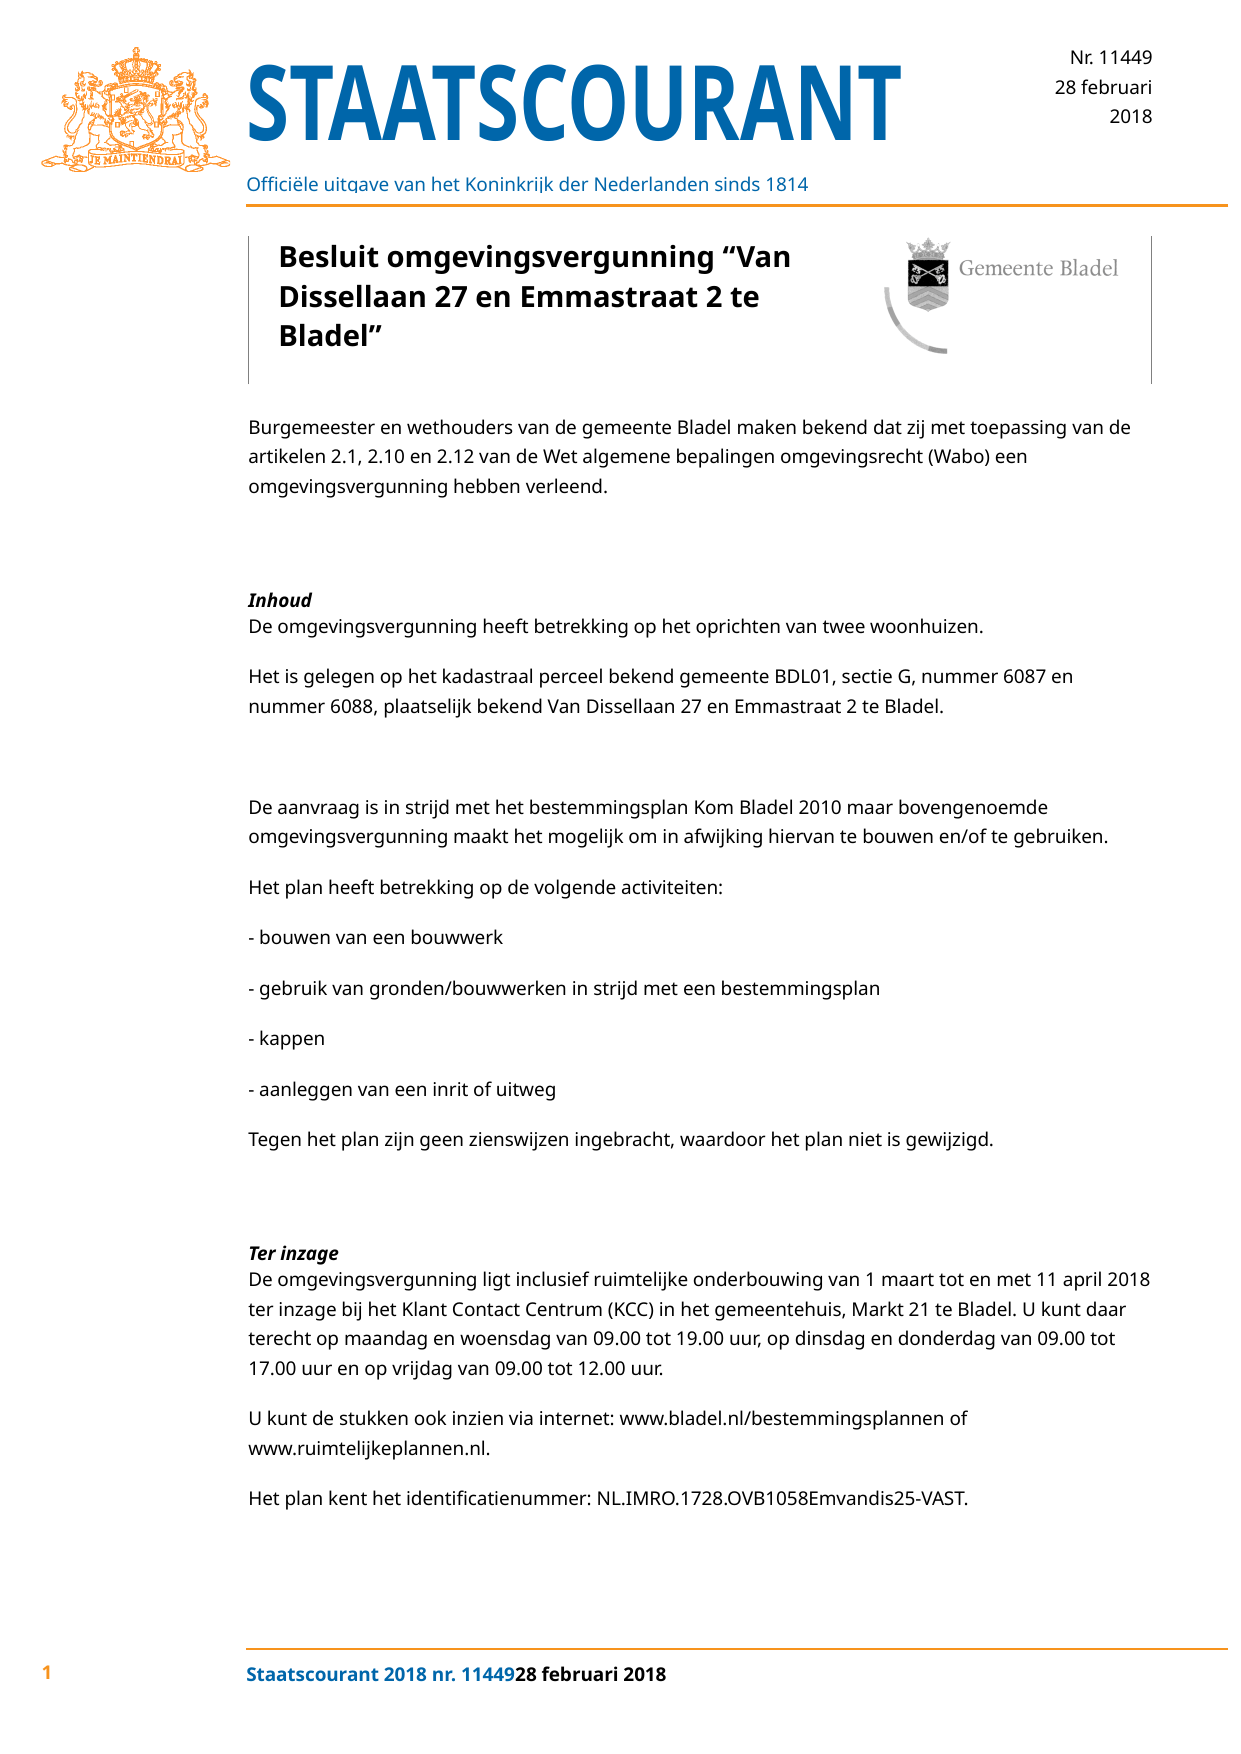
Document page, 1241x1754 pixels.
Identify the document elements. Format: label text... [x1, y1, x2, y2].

text De omgevingsvergunning ligt inclusief ruimtelijke onderbouwing van 1 maart tot en met 11 april 2018 ter inzage bij het Klant Contact Centrum (KCC) in het gemeentehuis, Markt 21 te Bladel. U kunt daar terecht op maandag en woensdag van 09.00 tot 19.00 uur, op dinsdag en donderdag van 09.00 tot 17.00 uur en op vrijdag van 09.00 tot 12.00 uur. [248, 1266, 1152, 1381]
text Inhoud [248, 587, 1152, 613]
picture [882, 236, 1119, 355]
text Ter inzage [248, 1241, 1152, 1266]
text De omgevingsvergunning heeft betrekking op het oprichten van twee woonhuizen. [248, 613, 1152, 639]
picture [41, 47, 231, 172]
text - kappen [248, 1025, 1152, 1051]
text - bouwen van een bouwwerk [248, 924, 1152, 950]
text - gebruik van gronden/bouwwerken in strijd met een bestemmingsplan [248, 975, 1152, 1001]
text U kunt de stukken ook inzien via internet: www.bladel.nl/bestemmingsplannen of www.ruimtelijkeplannen.nl. [248, 1405, 1152, 1461]
table_header [850, 236, 1151, 384]
text - aanleggen van een inrit of uitweg [248, 1076, 1152, 1101]
table_header Besluit omgevingsvergunning “Van Dissellaan 27 en Emmastraat 2 te Bladel” [249, 236, 850, 384]
text Het plan heeft betrekking op de volgende activiteiten: [248, 874, 1152, 900]
text Het is gelegen op het kadastraal perceel bekend gemeente BDL01, sectie G, nummer 6087 en nummer 6088, plaatselijk bekend Van Dissellaan 27 en Emmastraat 2 te Bladel. [248, 664, 1152, 719]
text Het plan kent het identificatienummer: NL.IMRO.1728.OVB1058Emvandis25-VAST. [248, 1485, 1152, 1511]
text De aanvraag is in strijd met het bestemmingsplan Kom Bladel 2010 maar bovengenoemde omgevingsvergunning maakt het mogelijk om in afwijking hiervan te bouwen en/of te gebruiken. [248, 794, 1152, 849]
text Tegen het plan zijn geen zienswijzen ingebracht, waardoor het plan niet is gewijzigd. [248, 1126, 1152, 1152]
text Burgemeester en wethouders van de gemeente Bladel maken bekend dat zij met toepassing van de artikelen 2.1, 2.10 en 2.12 van de Wet algemene bepalingen omgevingsrecht (Wabo) een omgevingsvergunning hebben verleend. [248, 414, 1152, 499]
